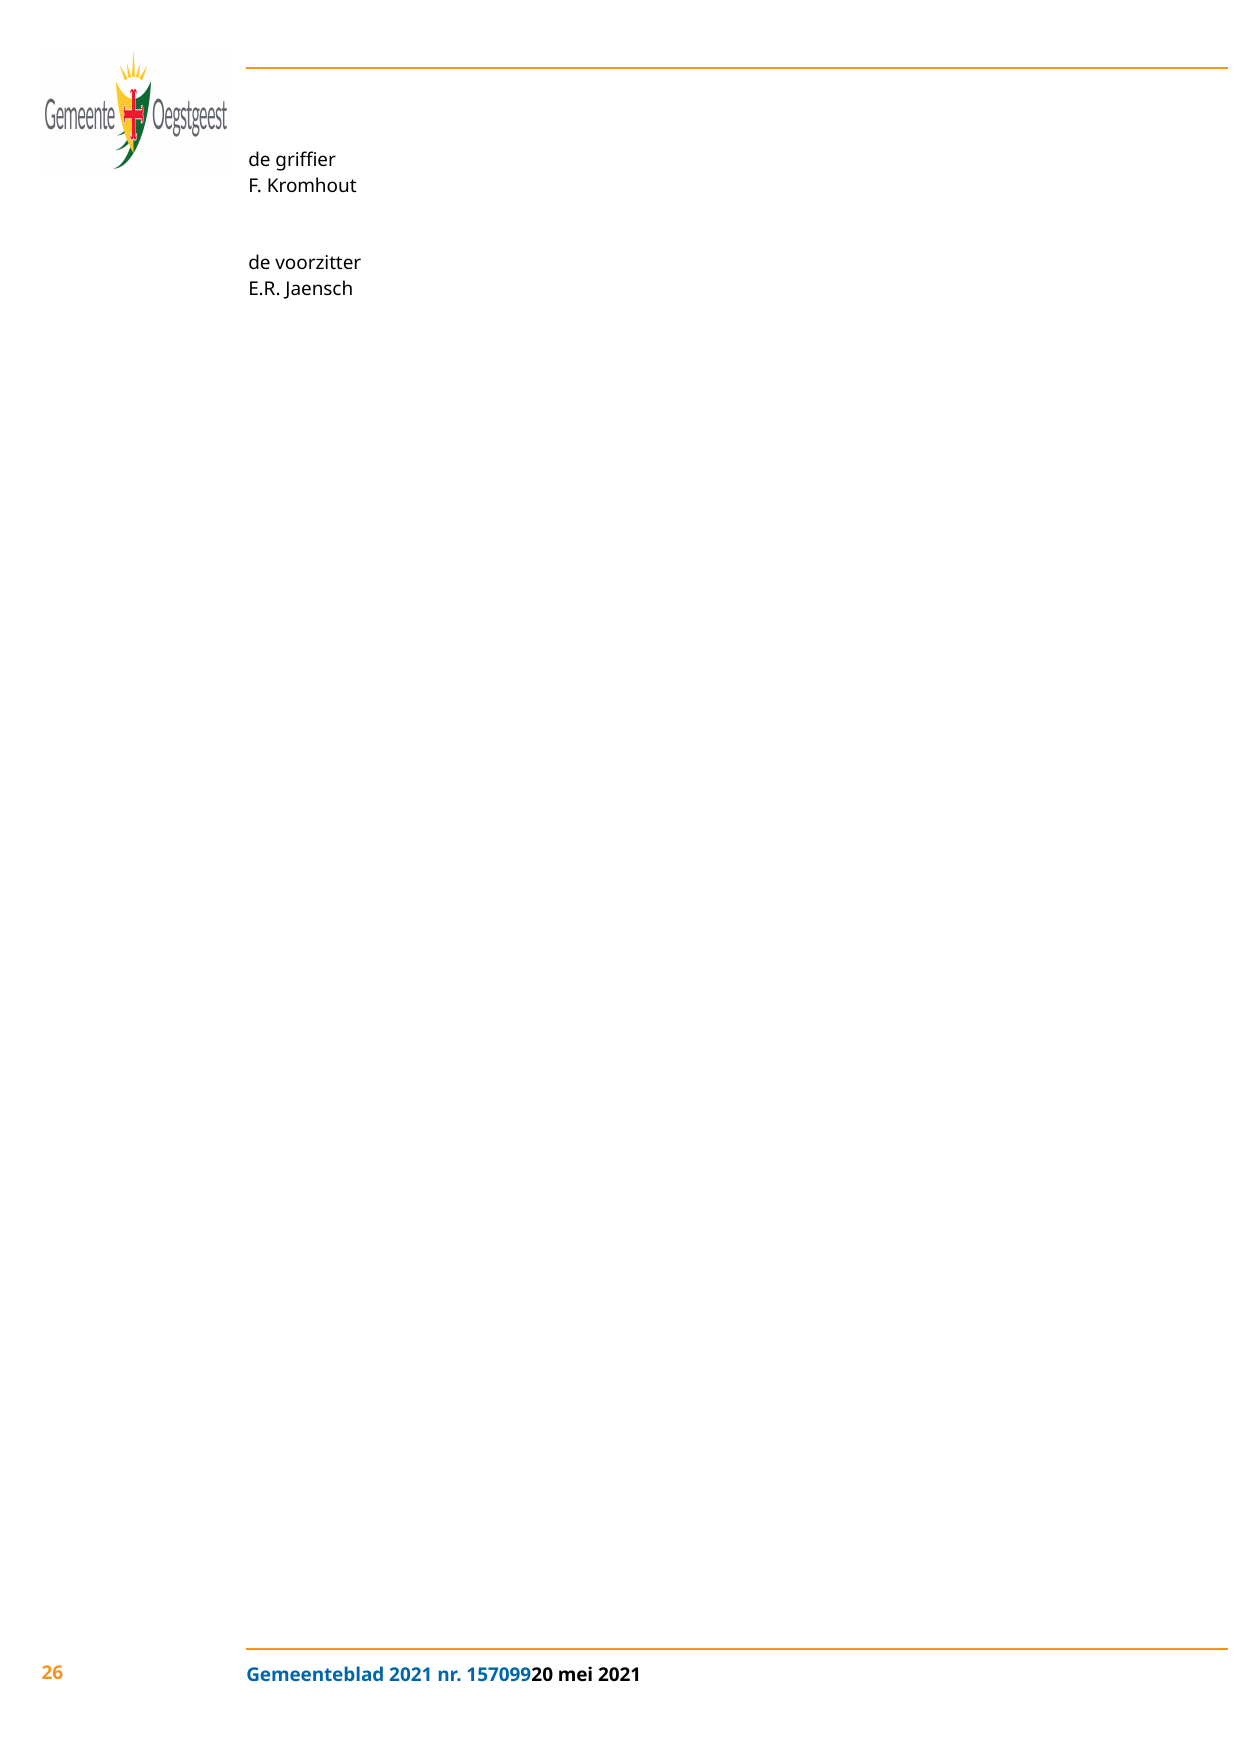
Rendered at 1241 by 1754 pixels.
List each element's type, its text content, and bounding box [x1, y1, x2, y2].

picture [41, 47, 231, 172]
text F. Kromhout [248, 172, 1152, 198]
text E.R. Jaensch [248, 275, 1152, 301]
text de griffier [248, 146, 1152, 172]
text de voorzitter [248, 249, 1152, 275]
